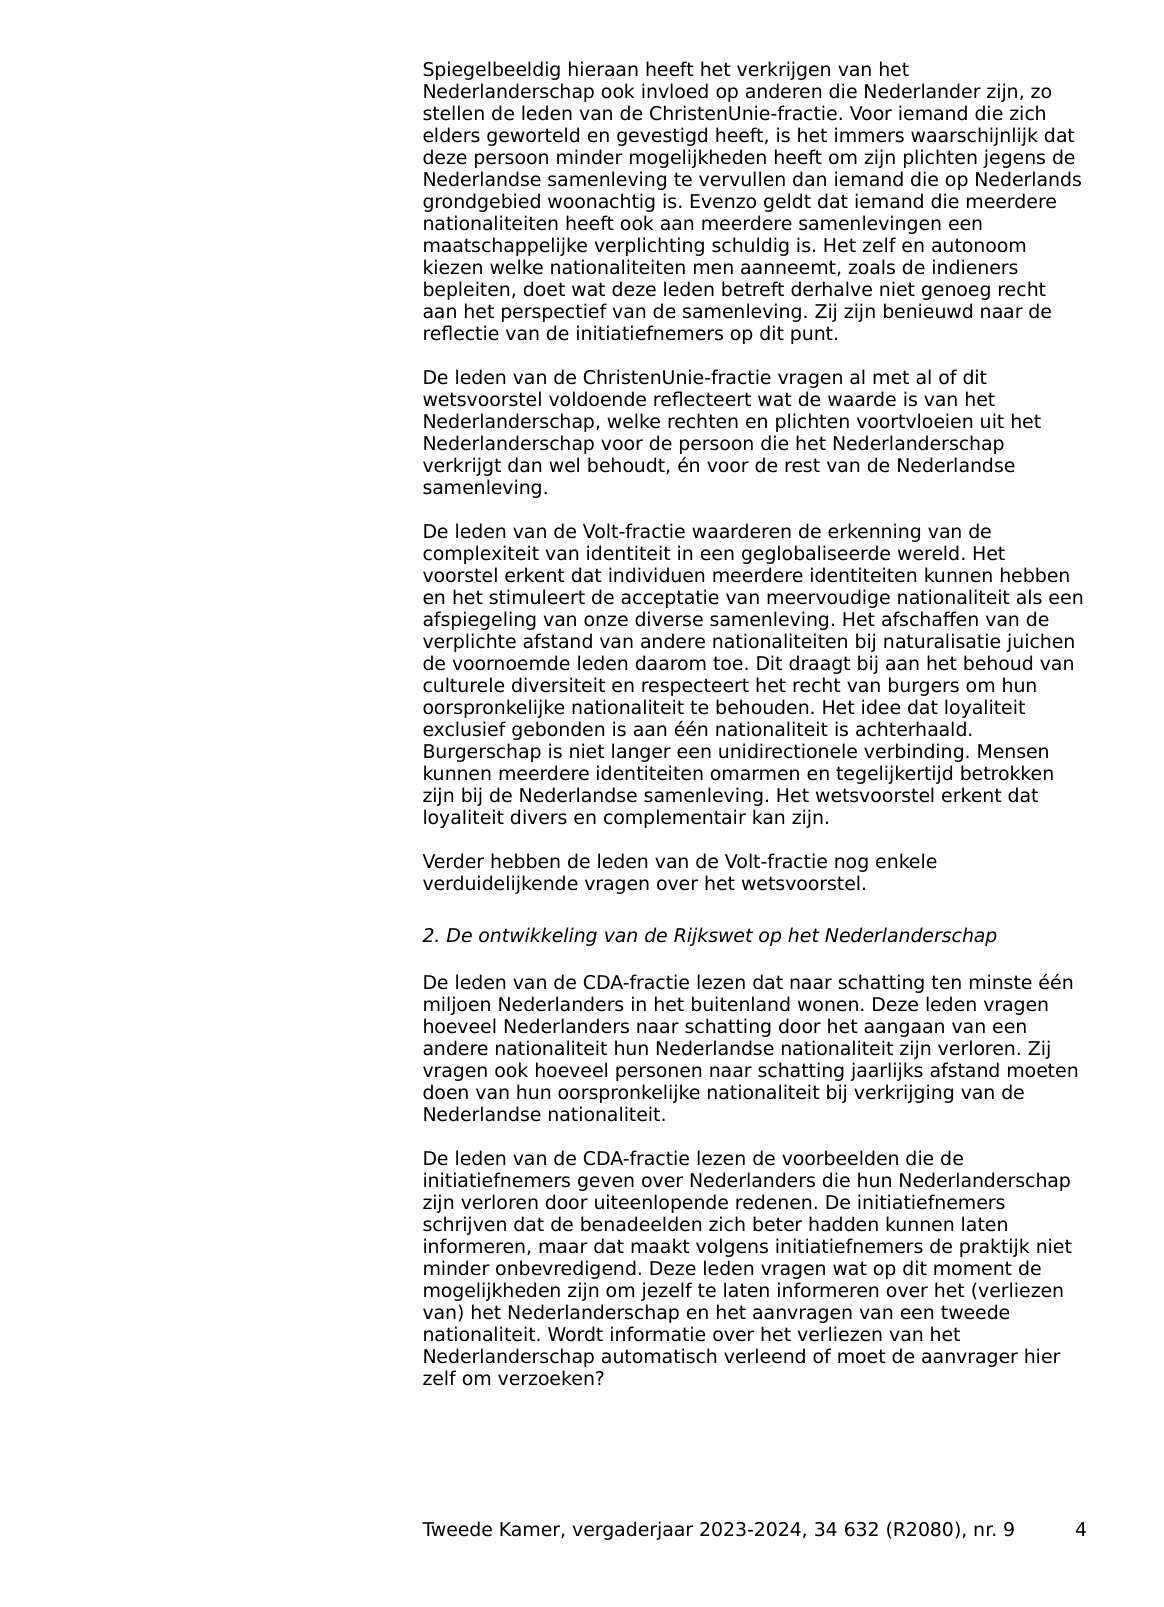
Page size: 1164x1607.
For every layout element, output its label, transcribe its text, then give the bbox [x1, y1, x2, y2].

text De leden van de ChristenUnie-fractie vragen al met al of dit wetsvoorstel voldoende reflecteert wat de waarde is van het Nederlanderschap, welke rechten en plichten voortvloeien uit het Nederlanderschap voor de persoon die het Nederlanderschap verkrijgt dan wel behoudt, én voor de rest van de Nederlandse samenleving. [422, 367, 1087, 499]
text De leden van de CDA-fractie lezen dat naar schatting ten minste één miljoen Nederlanders in het buitenland wonen. Deze leden vragen hoeveel Nederlanders naar schatting door het aangaan van een andere nationaliteit hun Nederlandse nationaliteit zijn verloren. Zij vragen ook hoeveel personen naar schatting jaarlijks afstand moeten doen van hun oorspronkelijke nationaliteit bij verkrijging van de Nederlandse nationaliteit. [422, 972, 1087, 1126]
text Verder hebben de leden van de Volt-fractie nog enkele verduidelijkende vragen over het wetsvoorstel. [422, 851, 1087, 895]
text De leden van de CDA-fractie lezen de voorbeelden die de initiatiefnemers geven over Nederlanders die hun Nederlanderschap zijn verloren door uiteenlopende redenen. De initiatiefnemers schrijven dat de benadeelden zich beter hadden kunnen laten informeren, maar dat maakt volgens initiatiefnemers de praktijk niet minder onbevredigend. Deze leden vragen wat op dit moment de mogelijkheden zijn om jezelf te laten informeren over het (verliezen van) het Nederlanderschap en het aanvragen van een tweede nationaliteit. Wordt informatie over het verliezen van het Nederlanderschap automatisch verleend of moet de aanvrager hier zelf om verzoeken? [422, 1148, 1087, 1390]
subtitle 2. De ontwikkeling van de Rijkswet op het Nederlanderschap [422, 925, 1087, 947]
text Spiegelbeeldig hieraan heeft het verkrijgen van het Nederlanderschap ook invloed op anderen die Nederlander zijn, zo stellen de leden van de ChristenUnie-fractie. Voor iemand die zich elders geworteld en gevestigd heeft, is het immers waarschijnlijk dat deze persoon minder mogelijkheden heeft om zijn plichten jegens de Nederlandse samenleving te vervullen dan iemand die op Nederlands grondgebied woonachtig is. Evenzo geldt dat iemand die meerdere nationaliteiten heeft ook aan meerdere samenlevingen een maatschappelijke verplichting schuldig is. Het zelf en autonoom kiezen welke nationaliteiten men aanneemt, zoals de indieners bepleiten, doet wat deze leden betreft derhalve niet genoeg recht aan het perspectief van de samenleving. Zij zijn benieuwd naar de reflectie van de initiatiefnemers op dit punt. [422, 59, 1087, 345]
text De leden van de Volt-fractie waarderen de erkenning van de complexiteit van identiteit in een geglobaliseerde wereld. Het voorstel erkent dat individuen meerdere identiteiten kunnen hebben en het stimuleert de acceptatie van meervoudige nationaliteit als een afspiegeling van onze diverse samenleving. Het afschaffen van de verplichte afstand van andere nationaliteiten bij naturalisatie juichen de voornoemde leden daarom toe. Dit draagt bij aan het behoud van culturele diversiteit en respecteert het recht van burgers om hun oorspronkelijke nationaliteit te behouden. Het idee dat loyaliteit exclusief gebonden is aan één nationaliteit is achterhaald. Burgerschap is niet langer een unidirectionele verbinding. Mensen kunnen meerdere identiteiten omarmen en tegelijkertijd betrokken zijn bij de Nederlandse samenleving. Het wetsvoorstel erkent dat loyaliteit divers en complementair kan zijn. [422, 521, 1087, 829]
